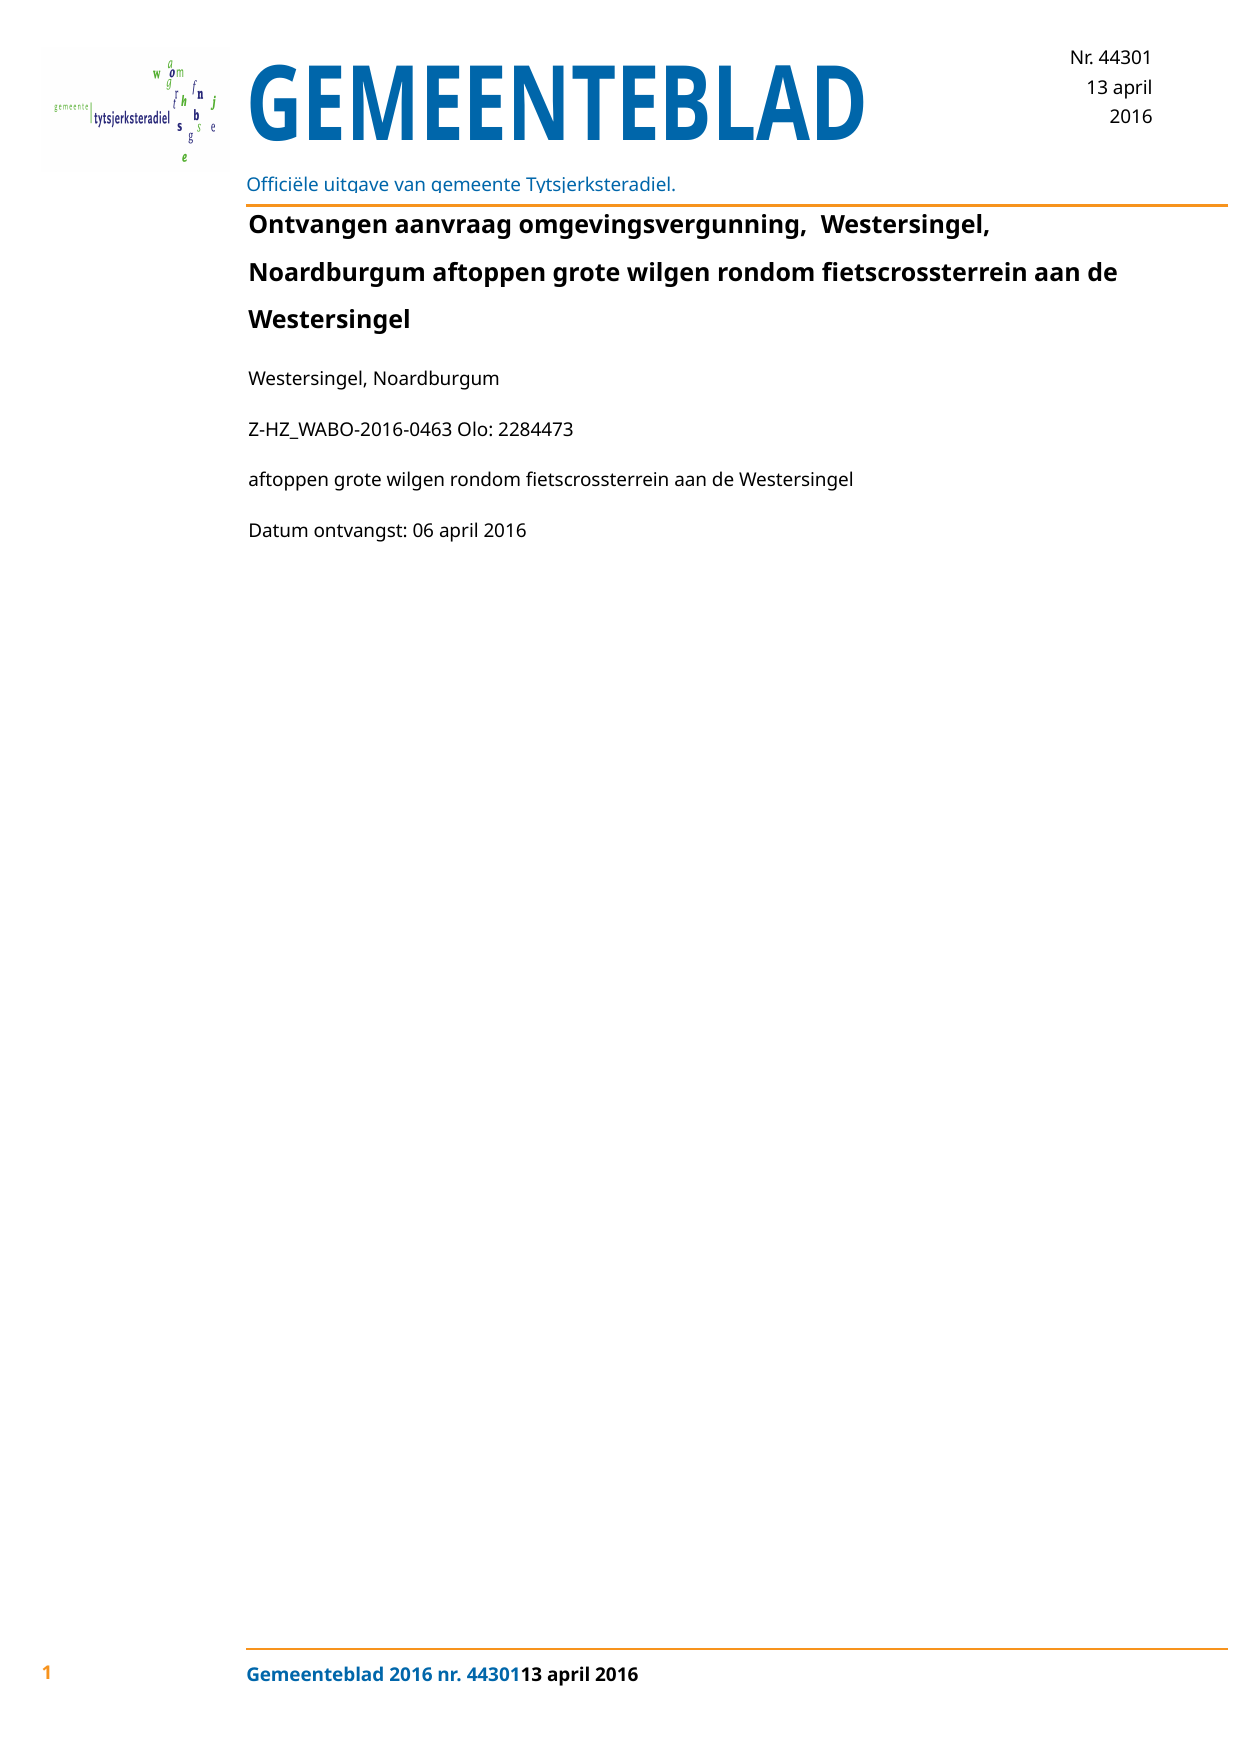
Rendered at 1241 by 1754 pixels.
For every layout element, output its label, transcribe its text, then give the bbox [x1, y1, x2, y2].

picture [41, 47, 231, 172]
text Z-HZ_WABO-2016-0463 Olo: 2284473 [248, 416, 1152, 442]
text Westersingel, Noardburgum [248, 366, 1152, 391]
text Ontvangen aanvraag omgevingsvergunning, Westersingel, Noardburgum aftoppen grote wilgen rondom fietscrossterrein aan de Westersingel [248, 207, 1152, 336]
text aftoppen grote wilgen rondom fietscrossterrein aan de Westersingel [248, 466, 1152, 492]
text Datum ontvangst: 06 april 2016 [248, 517, 1152, 542]
